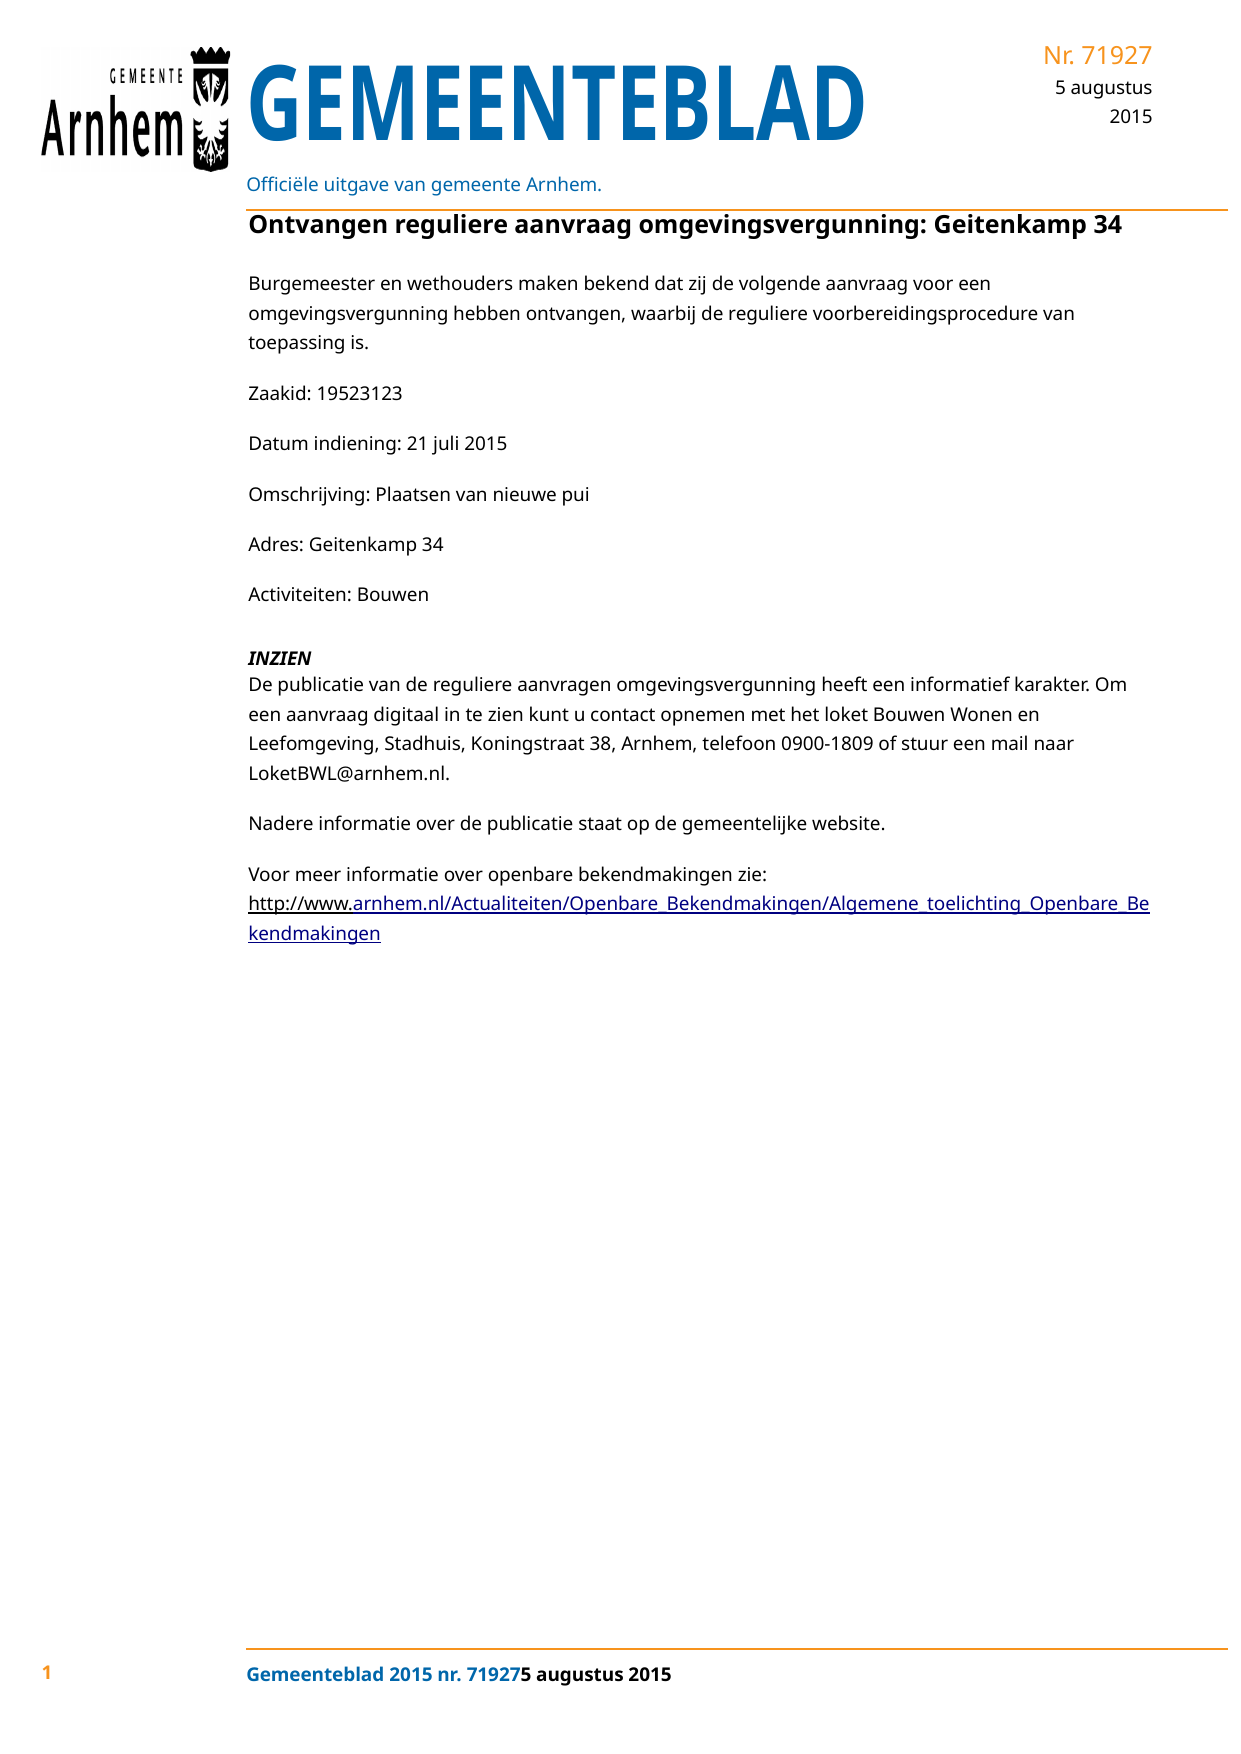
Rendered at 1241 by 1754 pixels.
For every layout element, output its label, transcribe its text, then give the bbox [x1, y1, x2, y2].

text De publicatie van de reguliere aanvragen omgevingsvergunning heeft een informatief karakter. Om een aanvraag digitaal in te zien kunt u contact opnemen met het loket Bouwen Wonen en Leefomgeving, Stadhuis, Koningstraat 38, Arnhem, telefoon 0900-1809 of stuur een mail naar LoketBWL@arnhem.nl. [248, 671, 1152, 786]
picture [41, 47, 231, 172]
text Nadere informatie over de publicatie staat op de gemeentelijke website. [248, 810, 1152, 836]
text Datum indiening: 21 juli 2015 [248, 430, 1152, 456]
text Zaakid: 19523123 [248, 380, 1152, 406]
text Ontvangen reguliere aanvraag omgevingsvergunning: Geitenkamp 34 [248, 211, 1152, 241]
text Omschrijving: Plaatsen van nieuwe pui [248, 481, 1152, 506]
text Adres: Geitenkamp 34 [248, 531, 1152, 557]
text Activiteiten: Bouwen [248, 582, 1152, 607]
text INZIEN [248, 646, 1152, 671]
text Voor meer informatie over openbare bekendmakingen zie: http://www.arnhem.nl/Actualiteiten/Openbare_Bekendmakingen/Algemene_toelichting_Openbare_Bekendmakingen [248, 861, 1152, 946]
text Burgemeester en wethouders maken bekend dat zij de volgende aanvraag voor een omgevingsvergunning hebben ontvangen, waarbij de reguliere voorbereidingsprocedure van toepassing is. [248, 270, 1152, 355]
